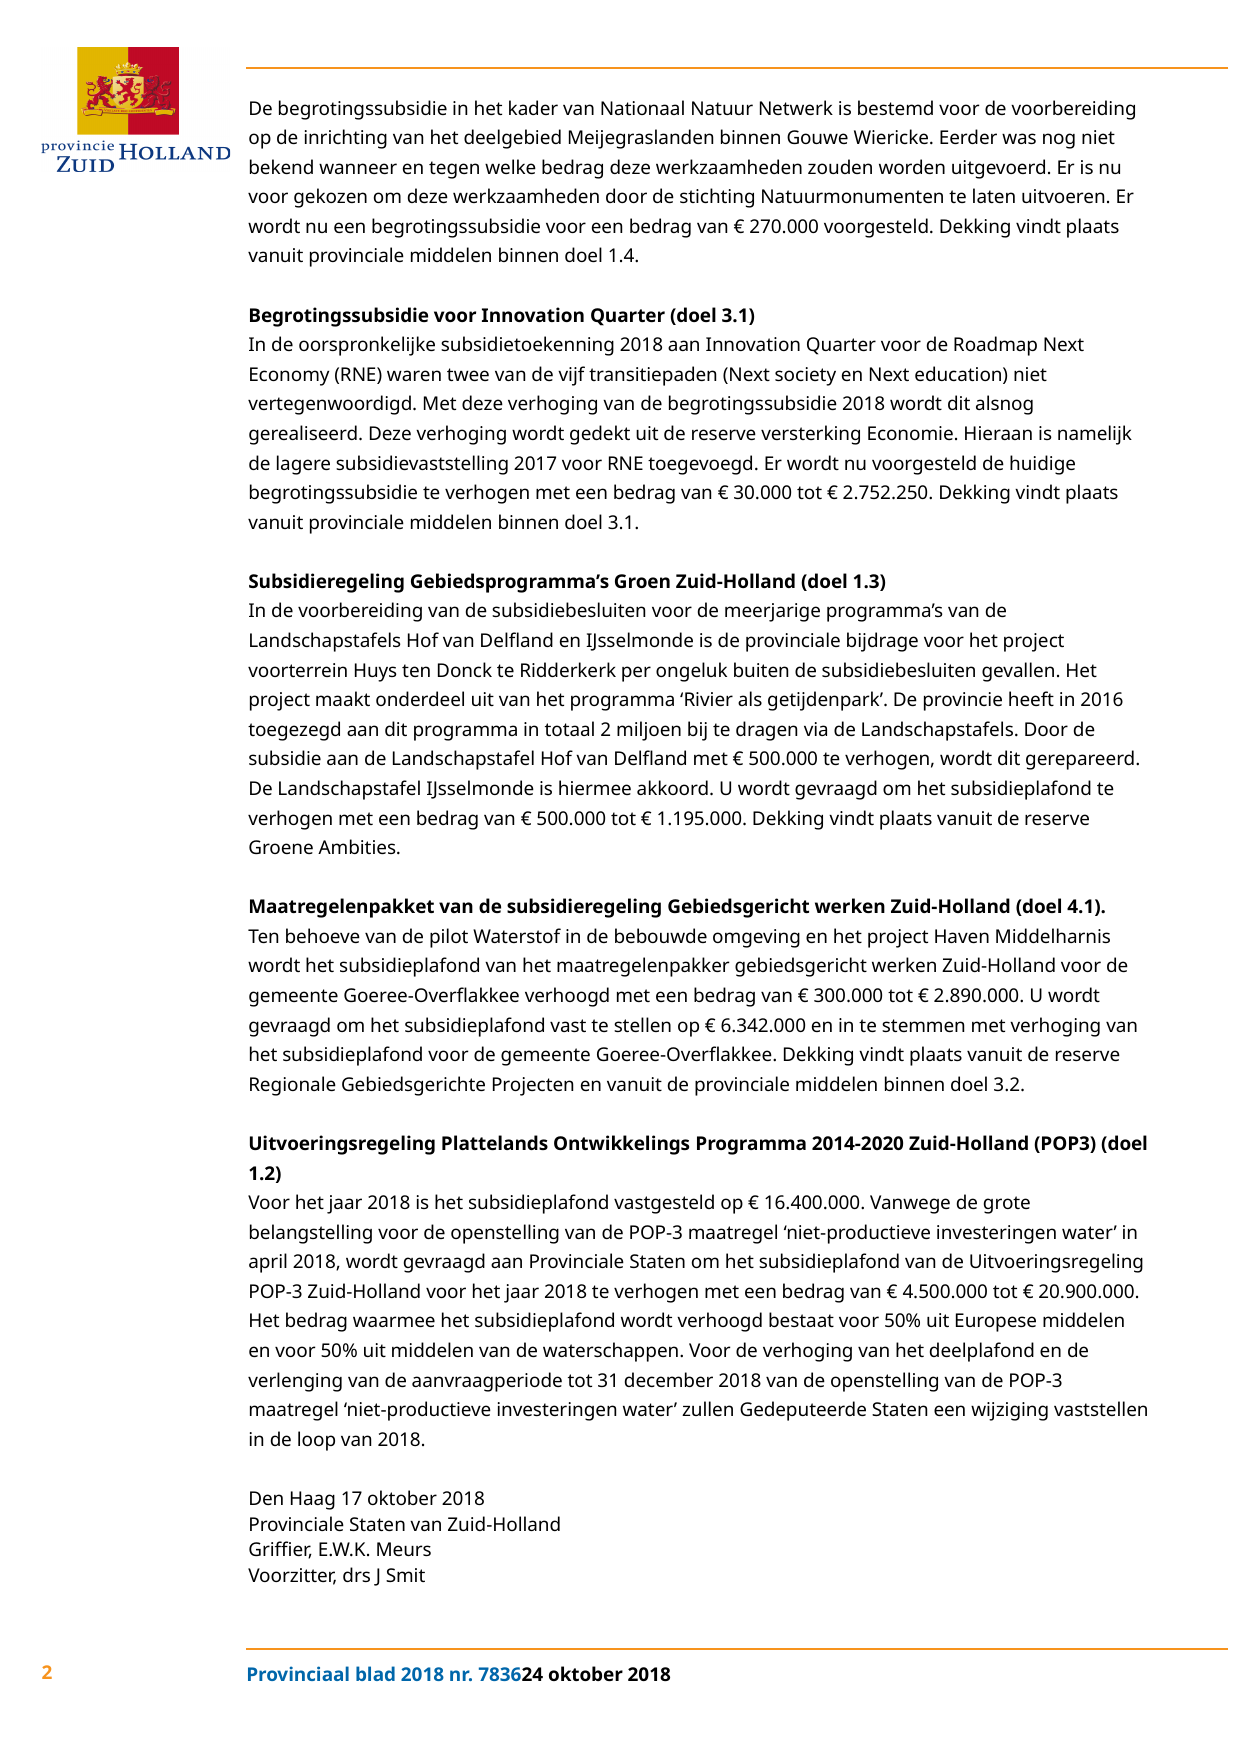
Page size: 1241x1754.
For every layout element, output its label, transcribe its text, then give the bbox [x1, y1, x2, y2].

text Begrotingssubsidie voor Innovation Quarter (doel 3.1) [248, 302, 1152, 328]
text Den Haag 17 oktober 2018 [248, 1485, 1152, 1511]
text Ten behoeve van de pilot Waterstof in de bebouwde omgeving en het project Haven Middelharnis wordt het subsidieplafond van het maatregelenpakker gebiedsgericht werken Zuid-Holland voor de gemeente Goeree-Overflakkee verhoogd met een bedrag van € 300.000 tot € 2.890.000. U wordt gevraagd om het subsidieplafond vast te stellen op € 6.342.000 en in te stemmen met verhoging van het subsidieplafond voor de gemeente Goeree-Overflakkee. Dekking vindt plaats vanuit de reserve Regionale Gebiedsgerichte Projecten en vanuit de provinciale middelen binnen doel 3.2. [248, 923, 1152, 1097]
text Voor het jaar 2018 is het subsidieplafond vastgesteld op € 16.400.000. Vanwege de grote belangstelling voor de openstelling van de POP-3 maatregel ‘niet-productieve investeringen water’ in april 2018, wordt gevraagd aan Provinciale Staten om het subsidieplafond van de Uitvoeringsregeling POP-3 Zuid-Holland voor het jaar 2018 te verhogen met een bedrag van € 4.500.000 tot € 20.900.000. Het bedrag waarmee het subsidieplafond wordt verhoogd bestaat voor 50% uit Europese middelen en voor 50% uit middelen van de waterschappen. Voor de verhoging van het deelplafond en de verlenging van de aanvraagperiode tot 31 december 2018 van de openstelling van de POP-3 maatregel ‘niet-productieve investeringen water’ zullen Gedeputeerde Staten een wijziging vaststellen in de loop van 2018. [248, 1189, 1152, 1452]
picture [41, 47, 231, 172]
text Subsidieregeling Gebiedsprogramma’s Groen Zuid-Holland (doel 1.3) [248, 568, 1152, 594]
text Uitvoeringsregeling Plattelands Ontwikkelings Programma 2014-2020 Zuid-Holland (POP3) (doel 1.2) [248, 1130, 1152, 1186]
text In de voorbereiding van de subsidiebesluiten voor de meerjarige programma’s van de Landschapstafels Hof van Delfland en IJsselmonde is de provinciale bijdrage voor het project voorterrein Huys ten Donck te Ridderkerk per ongeluk buiten de subsidiebesluiten gevallen. Het project maakt onderdeel uit van het programma ‘Rivier als getijdenpark’. De provincie heeft in 2016 toegezegd aan dit programma in totaal 2 miljoen bij te dragen via de Landschapstafels. Door de subsidie aan de Landschapstafel Hof van Delfland met € 500.000 te verhogen, wordt dit gerepareerd. De Landschapstafel IJsselmonde is hiermee akkoord. U wordt gevraagd om het subsidieplafond te verhogen met een bedrag van € 500.000 tot € 1.195.000. Dekking vindt plaats vanuit de reserve Groene Ambities. [248, 598, 1152, 860]
text Provinciale Staten van Zuid-Holland [248, 1511, 1152, 1537]
text Voorzitter, drs J Smit [248, 1562, 1152, 1588]
text Griffier, E.W.K. Meurs [248, 1537, 1152, 1562]
text In de oorspronkelijke subsidietoekenning 2018 aan Innovation Quarter voor de Roadmap Next Economy (RNE) waren twee van de vijf transitiepaden (Next society en Next education) niet vertegenwoordigd. Met deze verhoging van de begrotingssubsidie 2018 wordt dit alsnog gerealiseerd. Deze verhoging wordt gedekt uit de reserve versterking Economie. Hieraan is namelijk de lagere subsidievaststelling 2017 voor RNE toegevoegd. Er wordt nu voorgesteld de huidige begrotingssubsidie te verhogen met een bedrag van € 30.000 tot € 2.752.250. Dekking vindt plaats vanuit provinciale middelen binnen doel 3.1. [248, 331, 1152, 535]
text Maatregelenpakket van de subsidieregeling Gebiedsgericht werken Zuid-Holland (doel 4.1). [248, 893, 1152, 919]
text De begrotingssubsidie in het kader van Nationaal Natuur Netwerk is bestemd voor de voorbereiding op de inrichting van het deelgebied Meijegraslanden binnen Gouwe Wiericke. Eerder was nog niet bekend wanneer en tegen welke bedrag deze werkzaamheden zouden worden uitgevoerd. Er is nu voor gekozen om deze werkzaamheden door de stichting Natuurmonumenten te laten uitvoeren. Er wordt nu een begrotingssubsidie voor een bedrag van € 270.000 voorgesteld. Dekking vindt plaats vanuit provinciale middelen binnen doel 1.4. [248, 95, 1152, 268]
